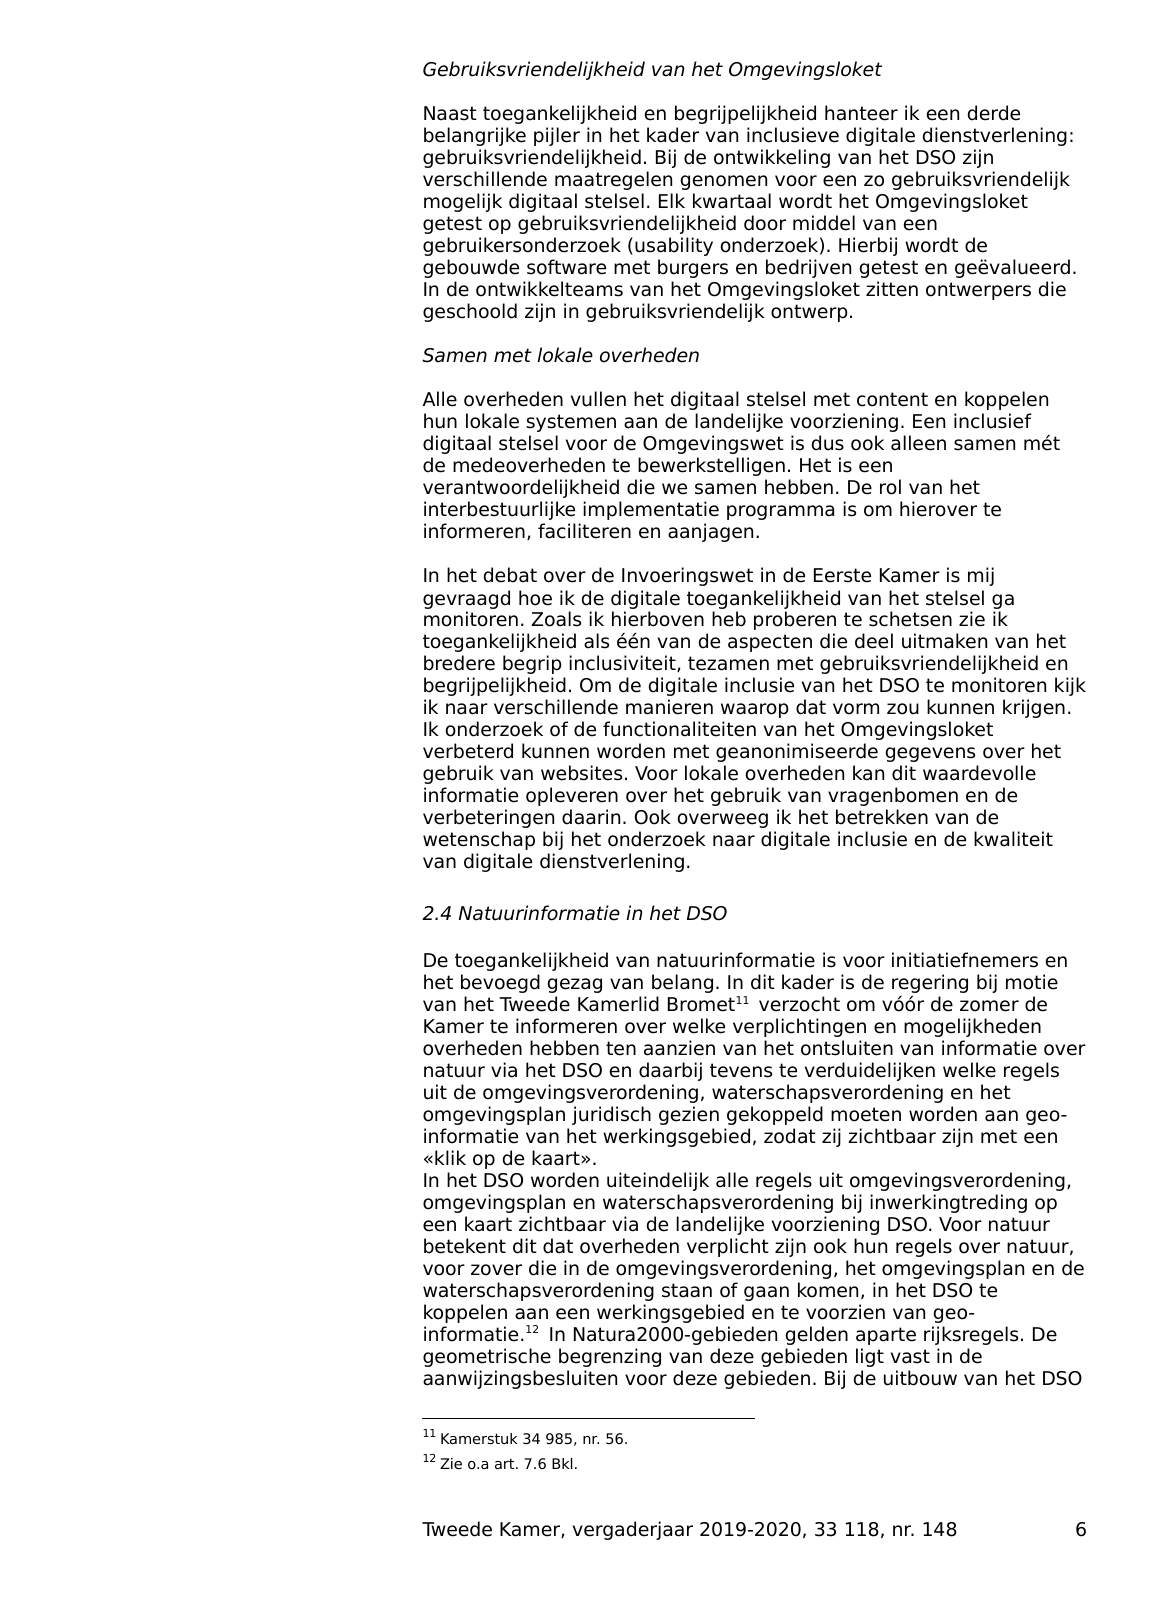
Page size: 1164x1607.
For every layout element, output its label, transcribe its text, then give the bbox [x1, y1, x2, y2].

text Alle overheden vullen het digitaal stelsel met content en koppelen hun lokale systemen aan de landelijke voorziening. Een inclusief digitaal stelsel voor de Omgevingswet is dus ook alleen samen mét de medeoverheden te bewerkstelligen. Het is een verantwoordelijkheid die we samen hebben. De rol van het interbestuurlijke implementatie programma is om hierover te informeren, faciliteren en aanjagen. [422, 389, 1087, 543]
text In het debat over de Invoeringswet in de Eerste Kamer is mij gevraagd hoe ik de digitale toegankelijkheid van het stelsel ga monitoren. Zoals ik hierboven heb proberen te schetsen zie ik toegankelijkheid als één van de aspecten die deel uitmaken van het bredere begrip inclusiviteit, tezamen met gebruiksvriendelijkheid en begrijpelijkheid. Om de digitale inclusie van het DSO te monitoren kijk ik naar verschillende manieren waarop dat vorm zou kunnen krijgen. Ik onderzoek of de functionaliteiten van het Omgevingsloket verbeterd kunnen worden met geanonimiseerde gegevens over het gebruik van websites. Voor lokale overheden kan dit waardevolle informatie opleveren over het gebruik van vragenbomen en de verbeteringen daarin. Ook overweeg ik het betrekken van de wetenschap bij het onderzoek naar digitale inclusie en de kwaliteit van digitale dienstverlening. [422, 565, 1087, 873]
text Zie o.a art. 7.6 Bkl. [422, 1452, 1087, 1474]
subtitle Samen met lokale overheden [422, 345, 1087, 367]
text Kamerstuk 34 985, nr. 56. [422, 1427, 1087, 1449]
text Naast toegankelijkheid en begrijpelijkheid hanteer ik een derde belangrijke pijler in het kader van inclusieve digitale dienstverlening: gebruiksvriendelijkheid. Bij de ontwikkeling van het DSO zijn verschillende maatregelen genomen voor een zo gebruiksvriendelijk mogelijk digitaal stelsel. Elk kwartaal wordt het Omgevingsloket getest op gebruiksvriendelijkheid door middel van een gebruikersonderzoek (usability onderzoek). Hierbij wordt de gebouwde software met burgers en bedrijven getest en geëvalueerd. In de ontwikkelteams van het Omgevingsloket zitten ontwerpers die geschoold zijn in gebruiksvriendelijk ontwerp. [422, 103, 1087, 323]
subtitle Gebruiksvriendelijkheid van het Omgevingsloket [422, 59, 1087, 81]
subtitle 2.4 Natuurinformatie in het DSO [422, 903, 1087, 925]
text In het DSO worden uiteindelijk alle regels uit omgevingsverordening, omgevingsplan en waterschapsverordening bij inwerkingtreding op een kaart zichtbaar via de landelijke voorziening DSO. Voor natuur betekent dit dat overheden verplicht zijn ook hun regels over natuur, voor zover die in de omgevingsverordening, het omgevingsplan en de waterschapsverordening staan of gaan komen, in het DSO te koppelen aan een werkingsgebied en te voorzien van geo-informatie. In Natura2000-gebieden gelden aparte rijksregels. De geometrische begrenzing van deze gebieden ligt vast in de aanwijzingsbesluiten voor deze gebieden. Bij de uitbouw van het DSO [422, 1170, 1087, 1390]
text De toegankelijkheid van natuurinformatie is voor initiatiefnemers en het bevoegd gezag van belang. In dit kader is de regering bij motie van het Tweede Kamerlid Bromet verzocht om vóór de zomer de Kamer te informeren over welke verplichtingen en mogelijkheden overheden hebben ten aanzien van het ontsluiten van informatie over natuur via het DSO en daarbij tevens te verduidelijken welke regels uit de omgevingsverordening, waterschapsverordening en het omgevingsplan juridisch gezien gekoppeld moeten worden aan geo-informatie van het werkingsgebied, zodat zij zichtbaar zijn met een «klik op de kaart». [422, 950, 1087, 1170]
